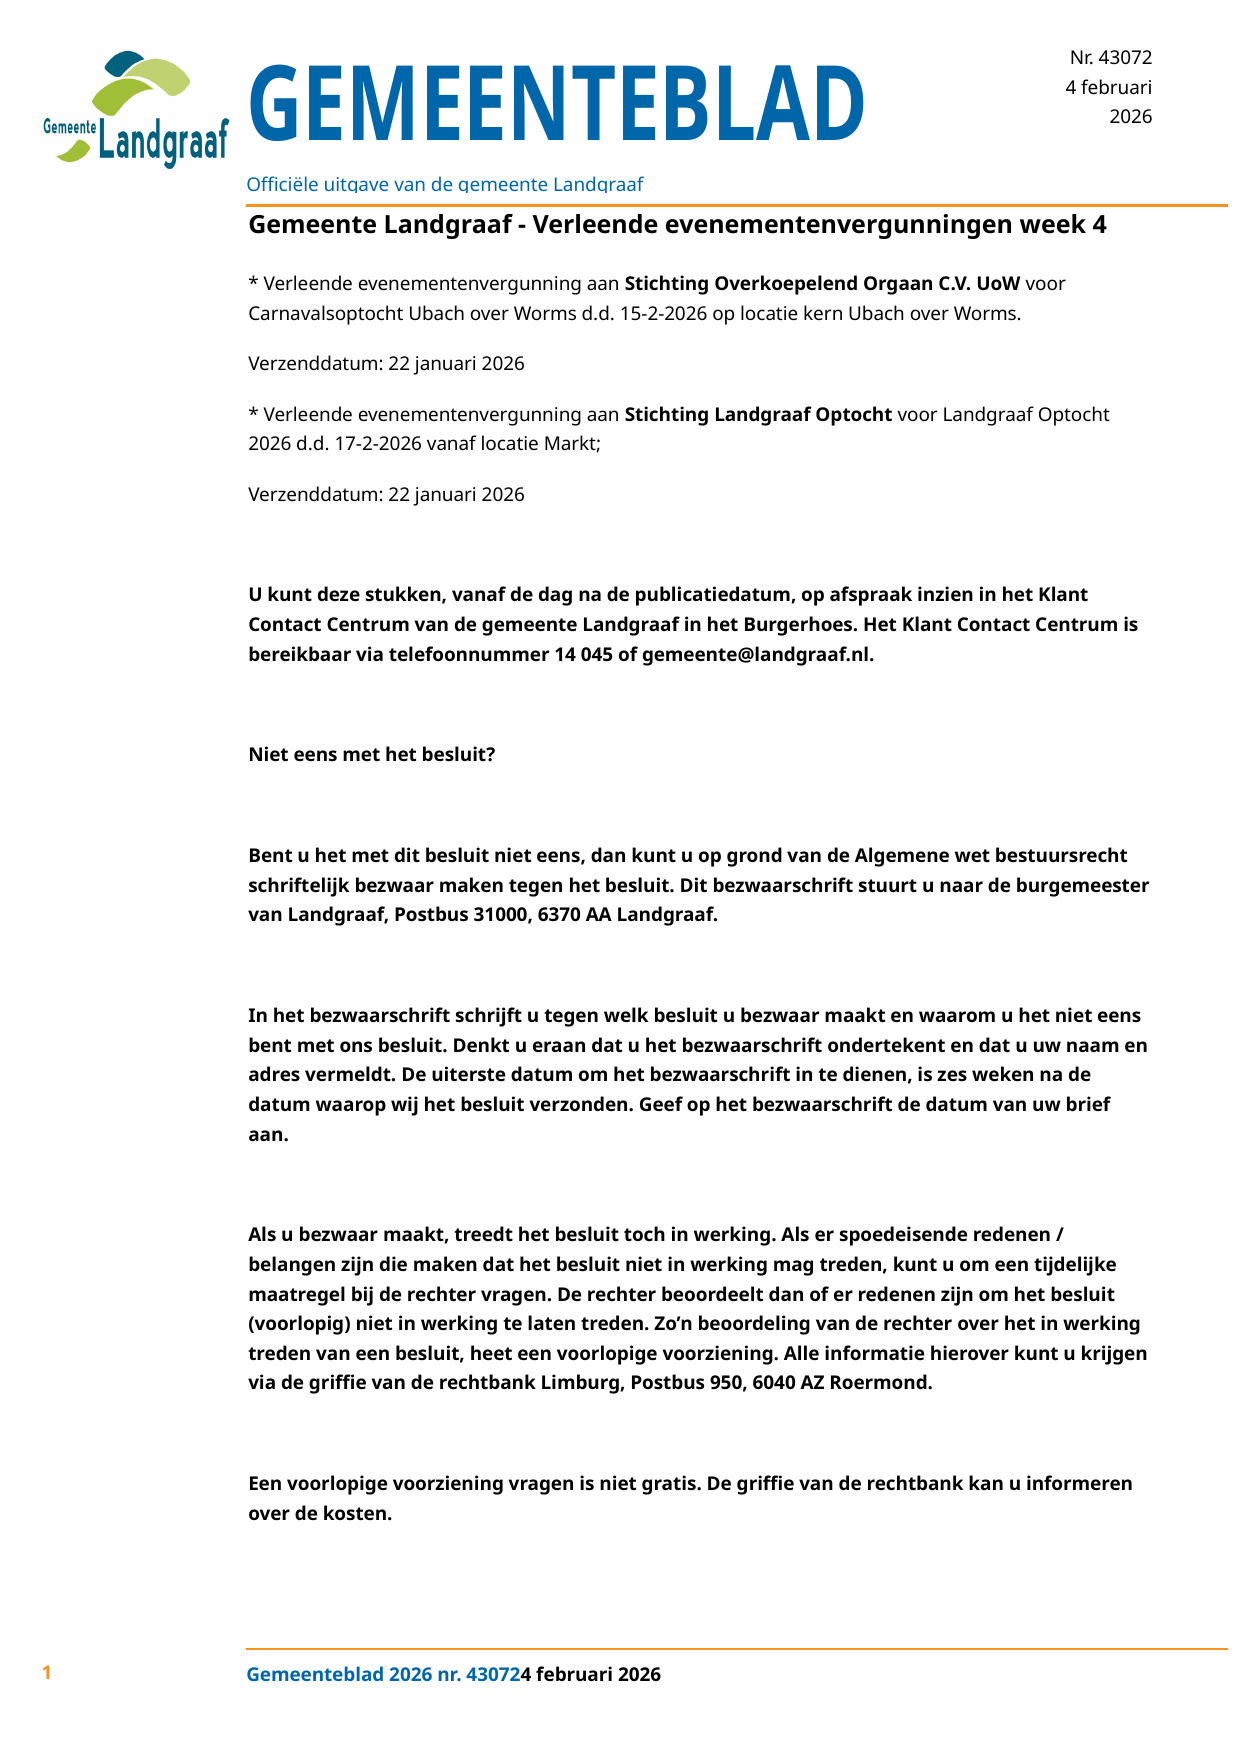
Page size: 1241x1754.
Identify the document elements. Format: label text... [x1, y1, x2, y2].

text Verzenddatum: 22 januari 2026 [248, 350, 1152, 376]
text Een voorlopige voorziening vragen is niet gratis. De griffie van de rechtbank kan u informeren over de kosten. [248, 1470, 1152, 1526]
text Niet eens met het besluit? [248, 742, 1152, 767]
text * Verleende evenementenvergunning aan Stichting Landgraaf Optocht voor Landgraaf Optocht 2026 d.d. 17-2-2026 vanaf locatie Markt; [248, 401, 1152, 456]
text U kunt deze stukken, vanaf de dag na de publicatiedatum, op afspraak inzien in het Klant Contact Centrum van de gemeente Landgraaf in het Burgerhoes. Het Klant Contact Centrum is bereikbaar via telefoonnummer 14 045 of gemeente@landgraaf.nl. [248, 582, 1152, 666]
text Gemeente Landgraaf - Verleende evenementenvergunningen week 4 [248, 207, 1152, 241]
text Als u bezwaar maakt, treedt het besluit toch in werking. Als er spoedeisende redenen / belangen zijn die maken dat het besluit niet in werking mag treden, kunt u om een tijdelijke maatregel bij de rechter vragen. De rechter beoordeelt dan of er redenen zijn om het besluit (voorlopig) niet in werking te laten treden. Zo’n beoordeling van de rechter over het in werking treden van een besluit, heet een voorlopige voorziening. Alle informatie hierover kunt u krijgen via de griffie van de rechtbank Limburg, Postbus 950, 6040 AZ Roermond. [248, 1222, 1152, 1395]
text Verzenddatum: 22 januari 2026 [248, 481, 1152, 506]
text * Verleende evenementenvergunning aan Stichting Overkoepelend Orgaan C.V. UoW voor Carnavalsoptocht Ubach over Worms d.d. 15-2-2026 op locatie kern Ubach over Worms. [248, 270, 1152, 326]
picture [41, 47, 231, 172]
text Bent u het met dit besluit niet eens, dan kunt u op grond van de Algemene wet bestuursrecht schriftelijk bezwaar maken tegen het besluit. Dit bezwaarschrift stuurt u naar de burgemeester van Landgraaf, Postbus 31000, 6370 AA Landgraaf. [248, 842, 1152, 927]
text In het bezwaarschrift schrijft u tegen welk besluit u bezwaar maakt en waarom u het niet eens bent met ons besluit. Denkt u eraan dat u het bezwaarschrift ondertekent en dat u uw naam en adres vermeldt. De uiterste datum om het bezwaarschrift in te dienen, is zes weken na de datum waarop wij het besluit verzonden. Geef op het bezwaarschrift de datum van uw brief aan. [248, 1002, 1152, 1146]
